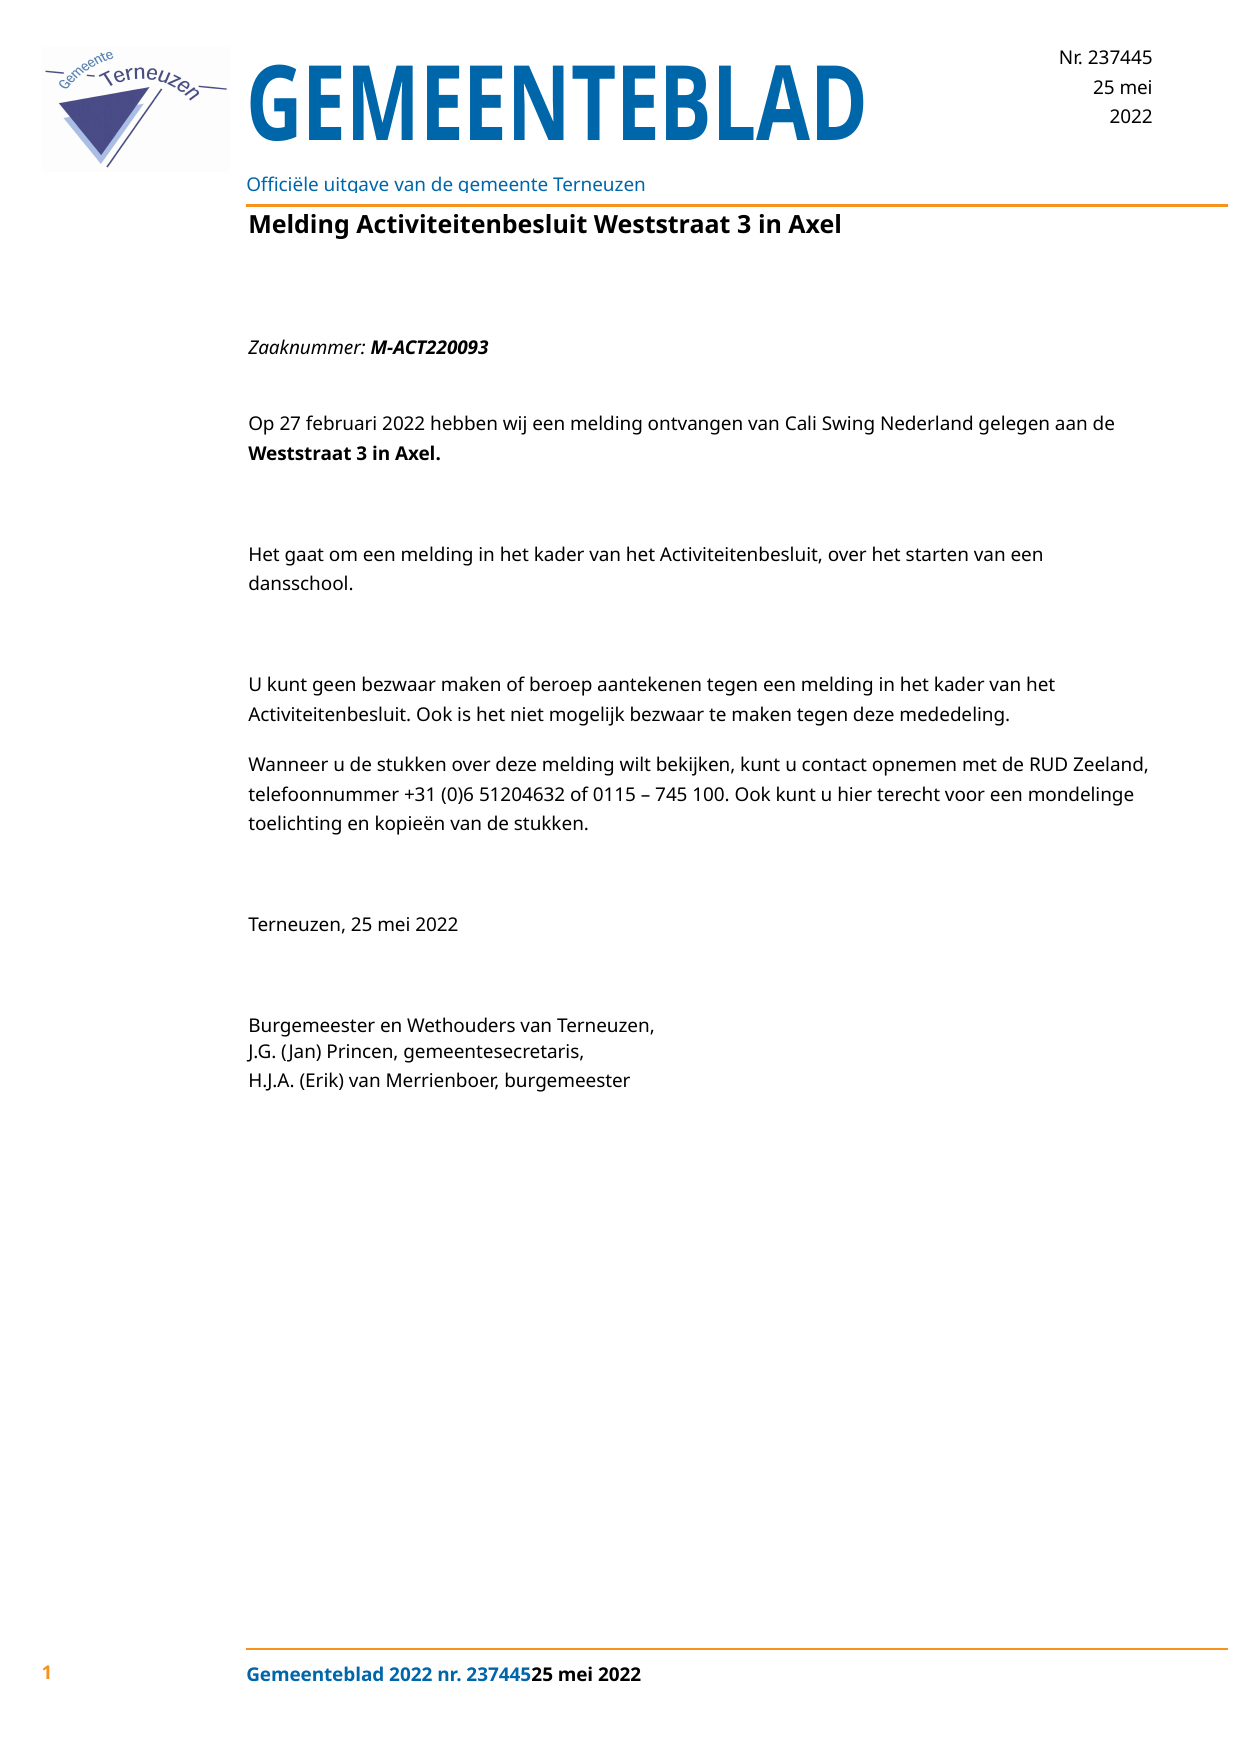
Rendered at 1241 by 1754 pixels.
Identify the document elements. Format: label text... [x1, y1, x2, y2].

table_cell [700, 1174, 1152, 1200]
table_cell [700, 1123, 1152, 1148]
table_header Burgemeester en Wethouders van Terneuzen, [248, 1012, 1152, 1038]
text Op 27 februari 2022 hebben wij een melding ontvangen van Cali Swing Nederland gelegen aan de Weststraat 3 in Axel. [248, 410, 1152, 466]
text Melding Activiteitenbesluit Weststraat 3 in Axel [248, 207, 1152, 241]
text Het gaat om een melding in het kader van het Activiteitenbesluit, over het starten van een dansschool. [248, 541, 1152, 596]
picture [41, 47, 231, 172]
table_cell [700, 1038, 1152, 1123]
text Zaaknummer: M-ACT220093 [248, 334, 1152, 360]
table_cell [248, 1123, 700, 1148]
table_cell [248, 1149, 1152, 1174]
text Wanneer u de stukken over deze melding wilt bekijken, kunt u contact opnemen met de RUD Zeeland, telefoonnummer +31 (0)6 51204632 of 0115 – 745 100. Ook kunt u hier terecht voor een mondelinge toelichting en kopieën van de stukken. [248, 751, 1152, 836]
text U kunt geen bezwaar maken of beroep aantekenen tegen een melding in het kader van het Activiteitenbesluit. Ook is het niet mogelijk bezwaar te maken tegen deze mededeling. [248, 671, 1152, 727]
table_cell [248, 1174, 700, 1200]
text Terneuzen, 25 mei 2022 [248, 911, 1152, 937]
table_cell J.G. (Jan) Princen, gemeentesecretaris, H.J.A. (Erik) van Merrienboer, burgemeester [248, 1038, 700, 1123]
